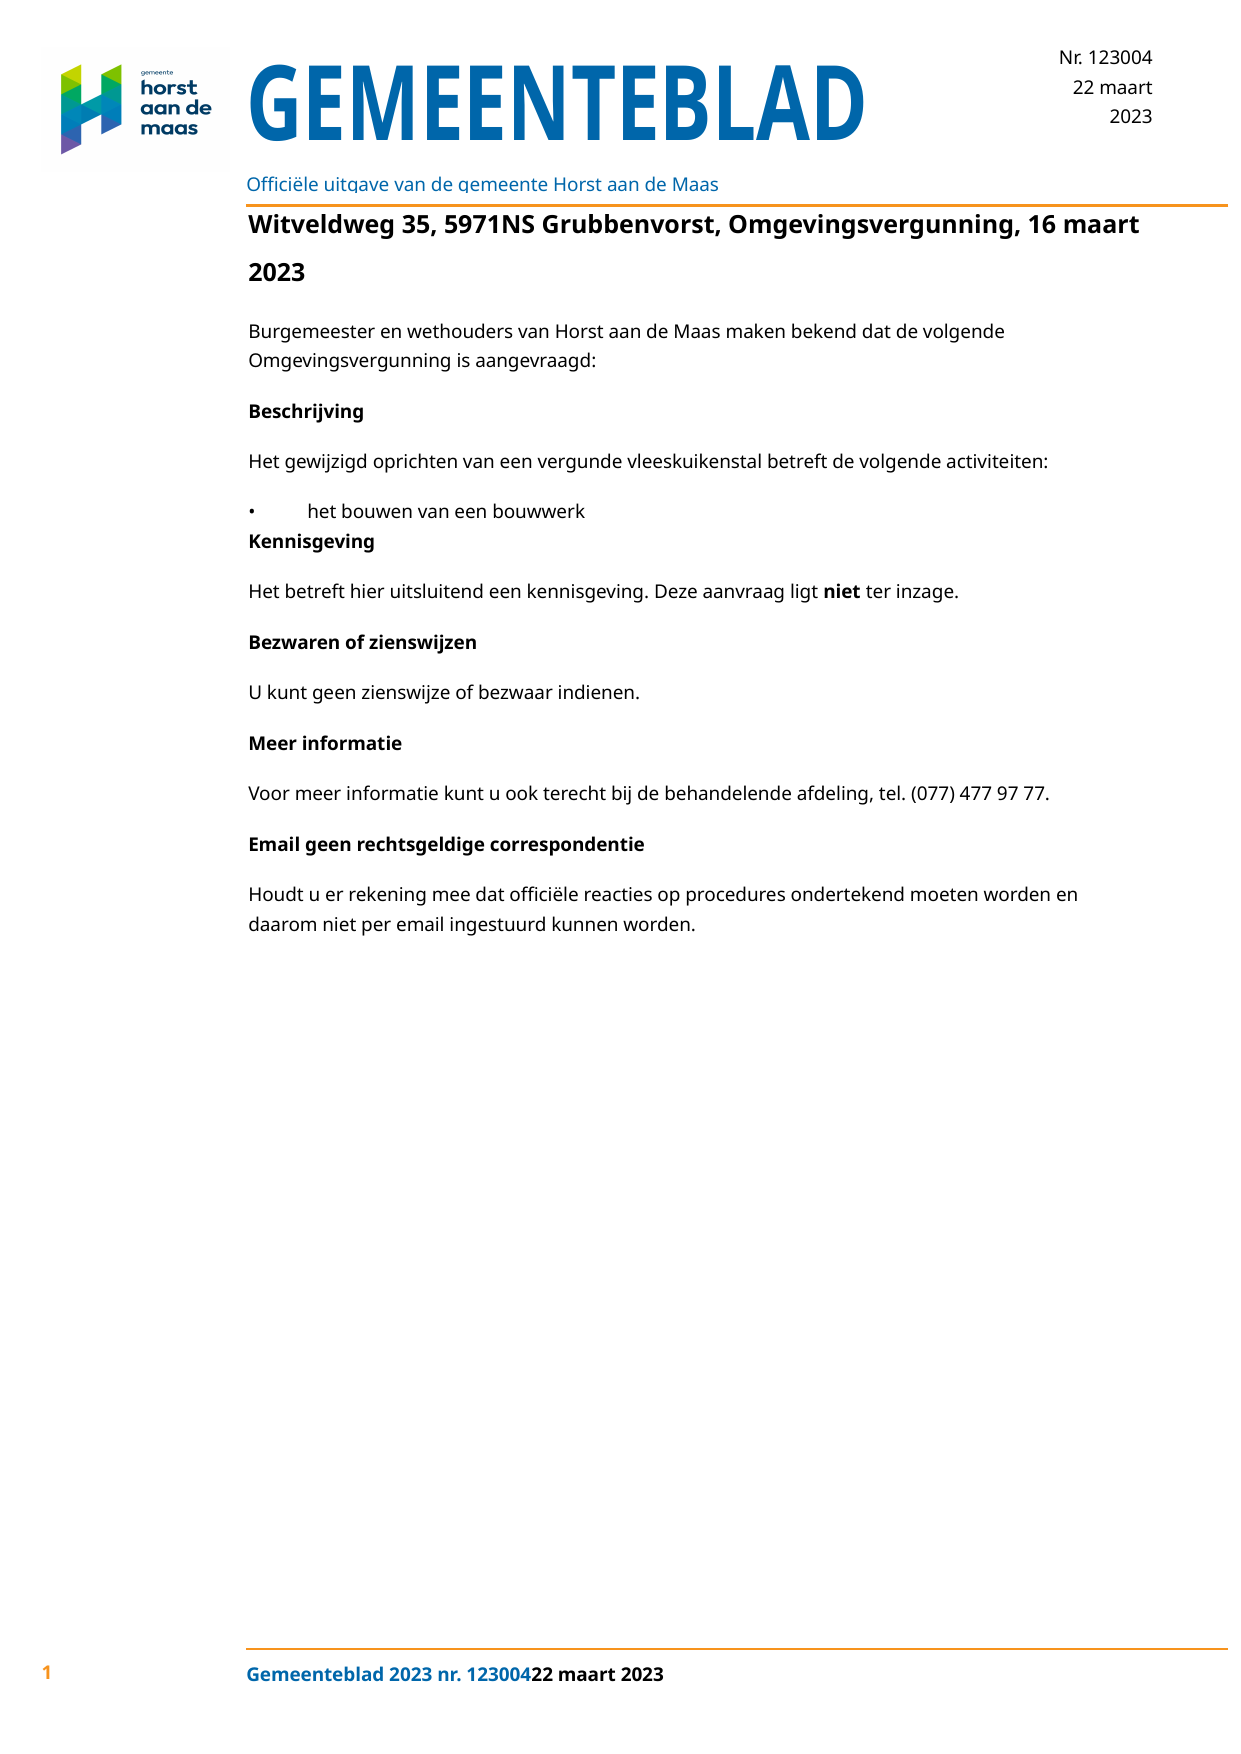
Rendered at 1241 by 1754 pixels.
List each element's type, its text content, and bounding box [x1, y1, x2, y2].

text Beschrijving [248, 398, 1152, 424]
text U kunt geen zienswijze of bezwaar indienen. [248, 679, 1152, 705]
text Burgemeester en wethouders van Horst aan de Maas maken bekend dat de volgende Omgevingsvergunning is aangevraagd: [248, 318, 1152, 373]
text Meer informatie [248, 730, 1152, 756]
text Voor meer informatie kunt u ook terecht bij de behandelende afdeling, tel. (077) 477 97 77. [248, 780, 1152, 806]
text Het gewijzigd oprichten van een vergunde vleeskuikenstal betreft de volgende activiteiten: [248, 448, 1152, 474]
text Witveldweg 35, 5971NS Grubbenvorst, Omgevingsvergunning, 16 maart 2023 [248, 207, 1152, 288]
text Email geen rechtsgeldige correspondentie [248, 831, 1152, 857]
text Kennisgeving [248, 528, 1152, 554]
list het bouwen van een bouwwerk [248, 499, 1152, 524]
text Bezwaren of zienswijzen [248, 629, 1152, 655]
text Houdt u er rekening mee dat officiële reacties op procedures ondertekend moeten worden en daarom niet per email ingestuurd kunnen worden. [248, 881, 1152, 937]
picture [41, 47, 231, 172]
text Het betreft hier uitsluitend een kennisgeving. Deze aanvraag ligt niet ter inzage. [248, 579, 1152, 604]
